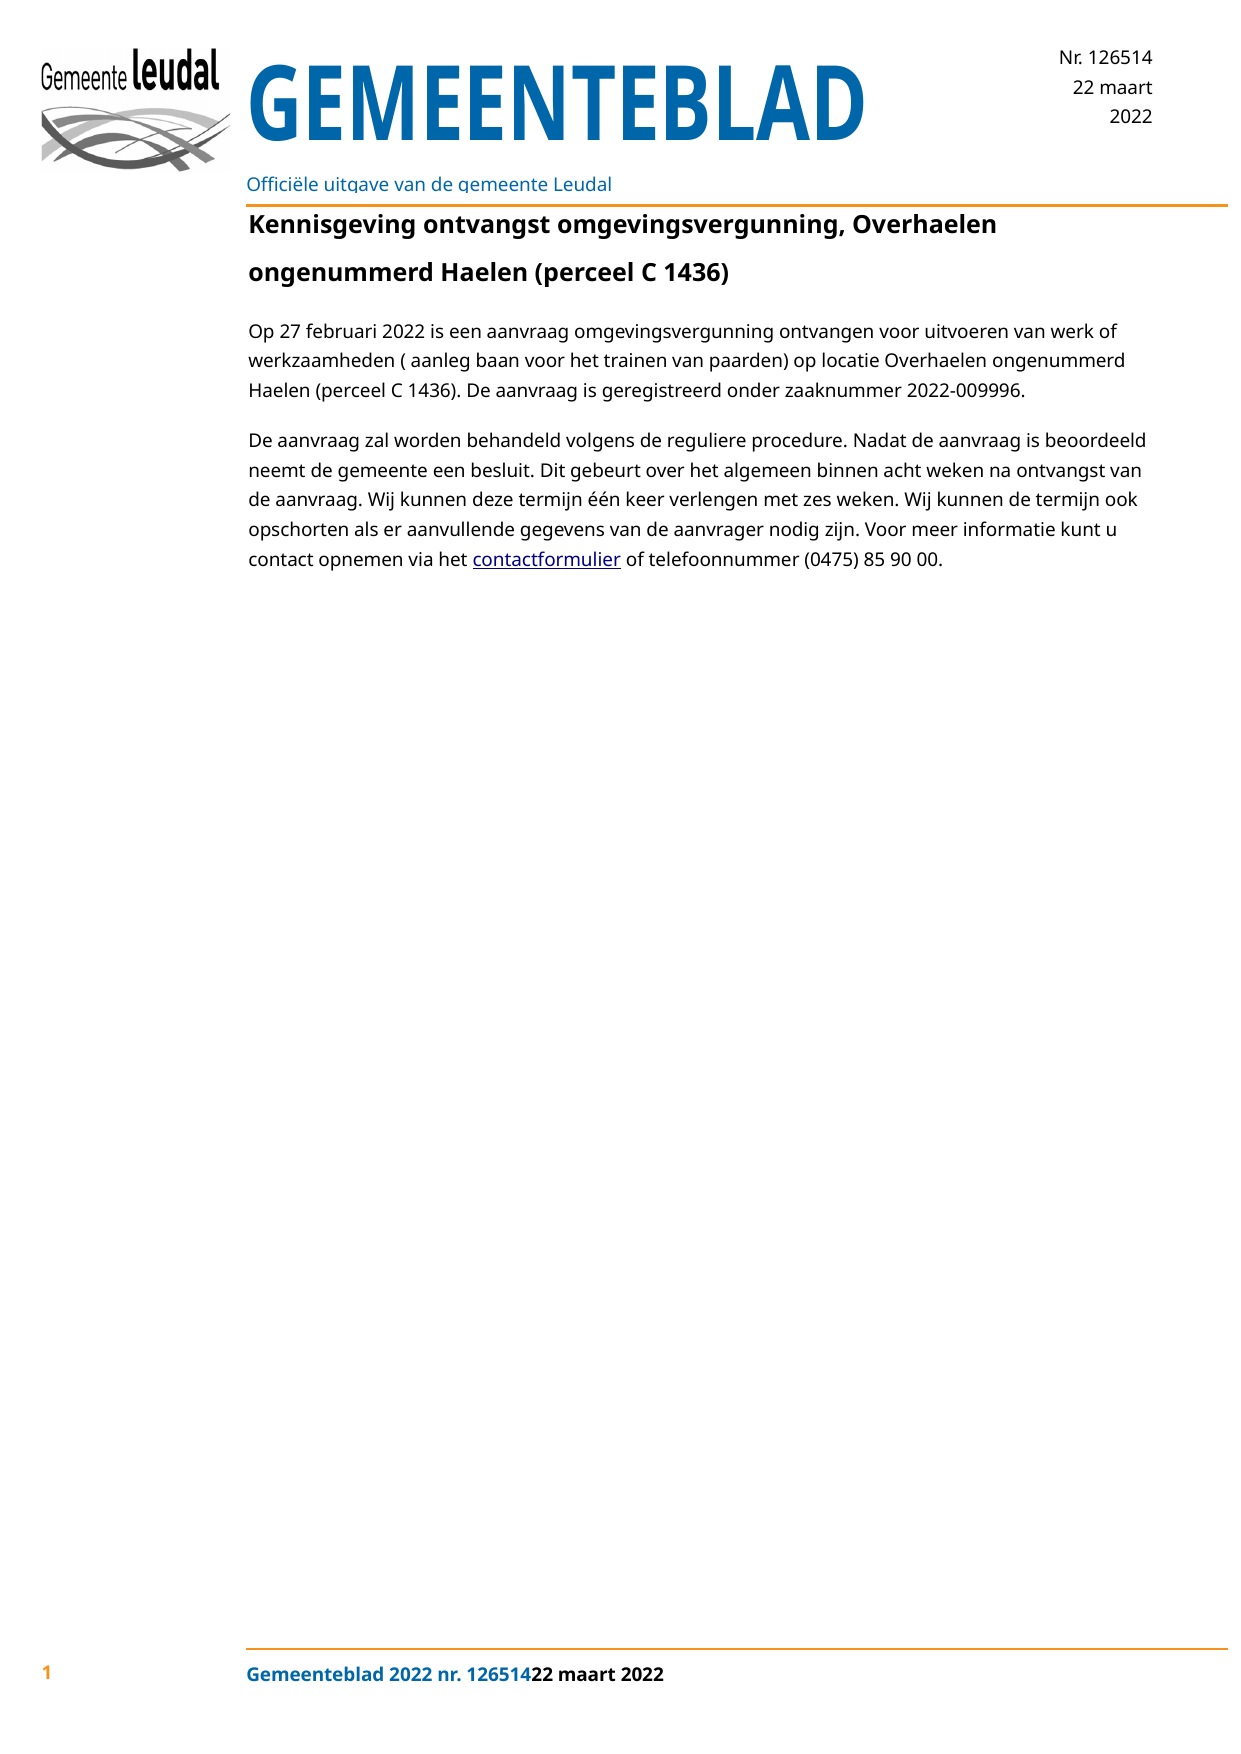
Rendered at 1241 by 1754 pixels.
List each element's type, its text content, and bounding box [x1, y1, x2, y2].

text Op 27 februari 2022 is een aanvraag omgevingsvergunning ontvangen voor uitvoeren van werk of werkzaamheden ( aanleg baan voor het trainen van paarden) op locatie Overhaelen ongenummerd Haelen (perceel C 1436). De aanvraag is geregistreerd onder zaaknummer 2022-009996. [248, 318, 1152, 403]
text Kennisgeving ontvangst omgevingsvergunning, Overhaelen ongenummerd Haelen (perceel C 1436) [248, 207, 1152, 288]
text De aanvraag zal worden behandeld volgens de reguliere procedure. Nadat de aanvraag is beoordeeld neemt de gemeente een besluit. Dit gebeurt over het algemeen binnen acht weken na ontvangst van de aanvraag. Wij kunnen deze termijn één keer verlengen met zes weken. Wij kunnen de termijn ook opschorten als er aanvullende gegevens van de aanvrager nodig zijn. Voor meer informatie kunt u contact opnemen via het contactformulier of telefoonnummer (0475) 85 90 00. [248, 427, 1152, 572]
picture [41, 47, 231, 172]
